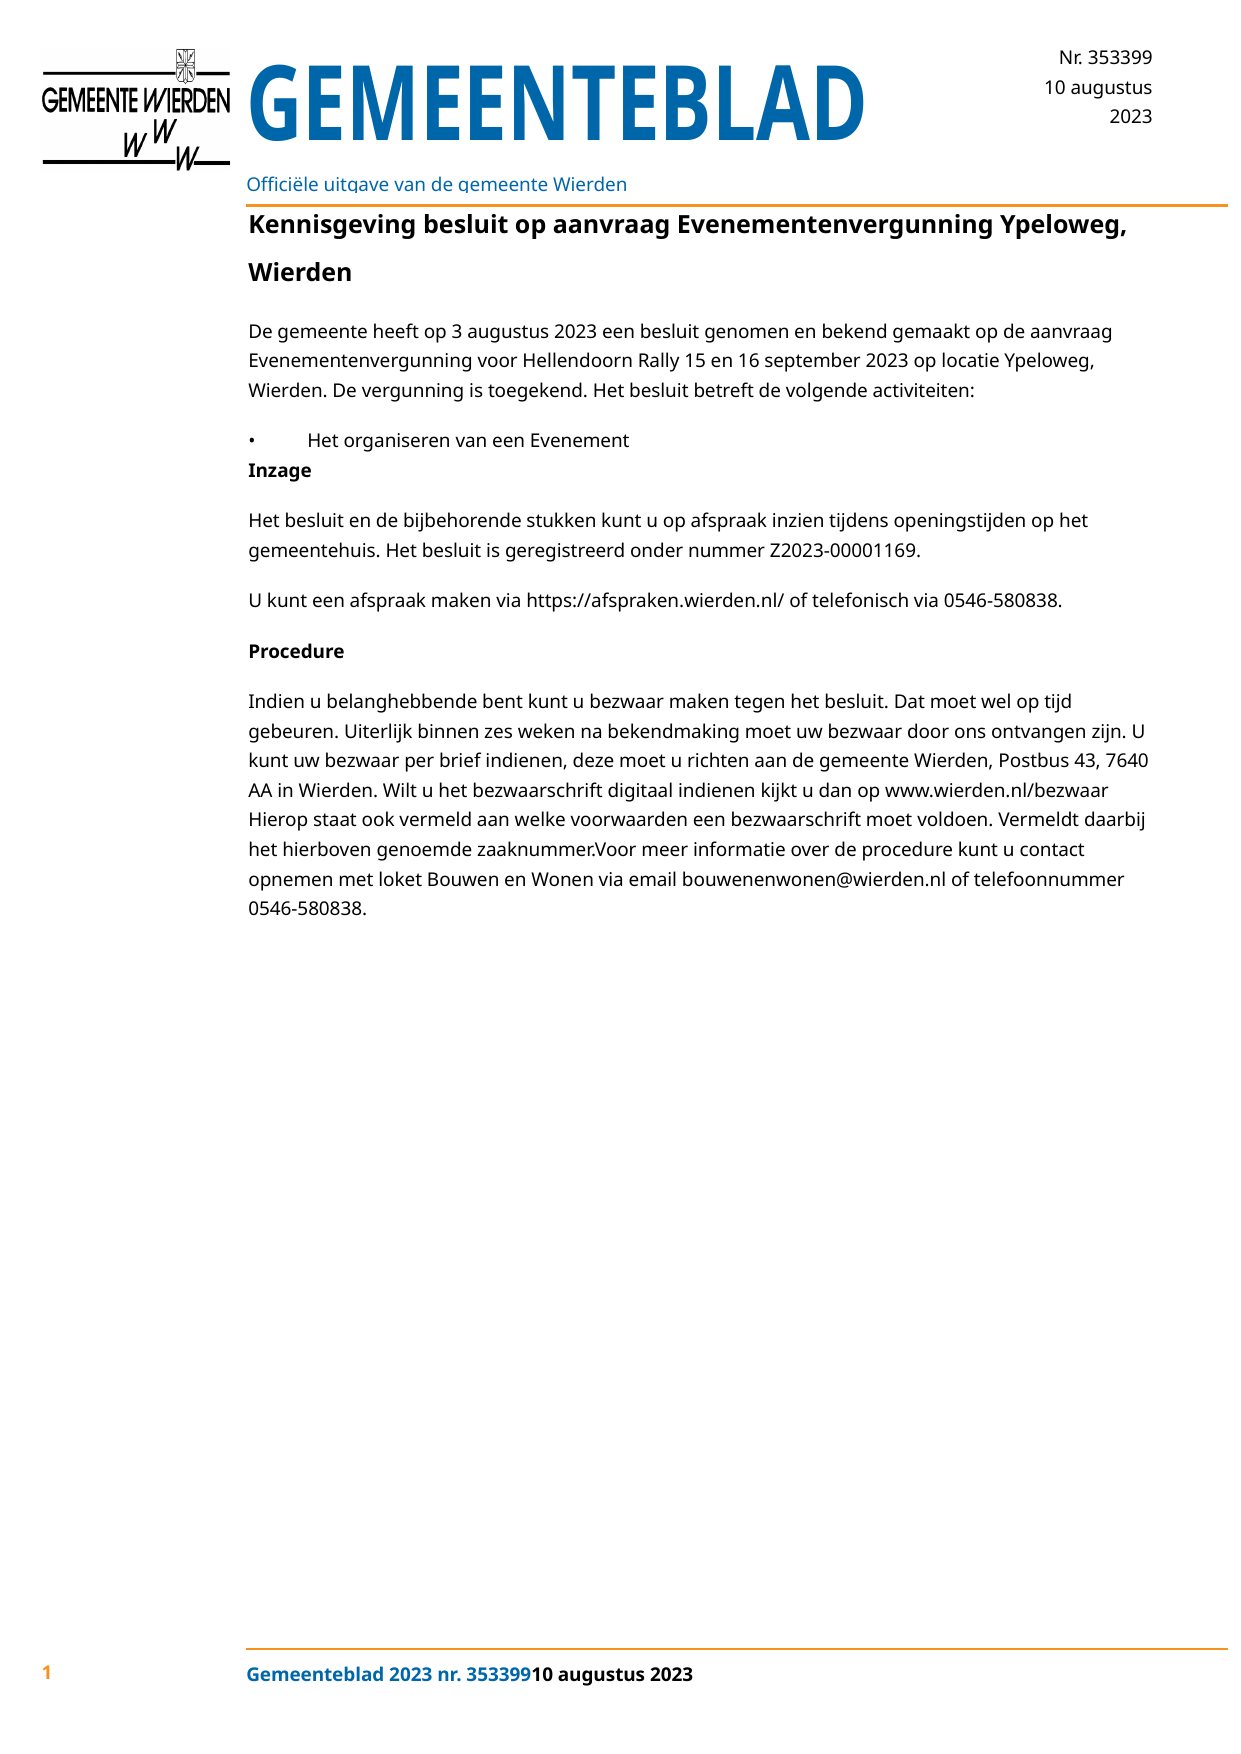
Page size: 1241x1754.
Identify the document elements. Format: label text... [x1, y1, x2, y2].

text Inzage [248, 457, 1152, 483]
text Kennisgeving besluit op aanvraag Evenementenvergunning Ypeloweg, Wierden [248, 207, 1152, 288]
text Het besluit en de bijbehorende stukken kunt u op afspraak inzien tijdens openingstijden op het gemeentehuis. Het besluit is geregistreerd onder nummer Z2023-00001169. [248, 507, 1152, 563]
picture [41, 47, 231, 172]
text Procedure [248, 638, 1152, 664]
list Het organiseren van een Evenement [248, 427, 1152, 453]
text Indien u belanghebbende bent kunt u bezwaar maken tegen het besluit. Dat moet wel op tijd gebeuren. Uiterlijk binnen zes weken na bekendmaking moet uw bezwaar door ons ontvangen zijn. U kunt uw bezwaar per brief indienen, deze moet u richten aan de gemeente Wierden, Postbus 43, 7640 AA in Wierden. Wilt u het bezwaarschrift digitaal indienen kijkt u dan op www.wierden.nl/bezwaar Hierop staat ook vermeld aan welke voorwaarden een bezwaarschrift moet voldoen. Vermeldt daarbij het hierboven genoemde zaaknummer.Voor meer informatie over de procedure kunt u contact opnemen met loket Bouwen en Wonen via email bouwenenwonen@wierden.nl of telefoonnummer 0546-580838. [248, 688, 1152, 921]
text U kunt een afspraak maken via https://afspraken.wierden.nl/ of telefonisch via 0546-580838. [248, 587, 1152, 613]
text De gemeente heeft op 3 augustus 2023 een besluit genomen en bekend gemaakt op de aanvraag Evenementenvergunning voor Hellendoorn Rally 15 en 16 september 2023 op locatie Ypeloweg, Wierden. De vergunning is toegekend. Het besluit betreft de volgende activiteiten: [248, 318, 1152, 403]
